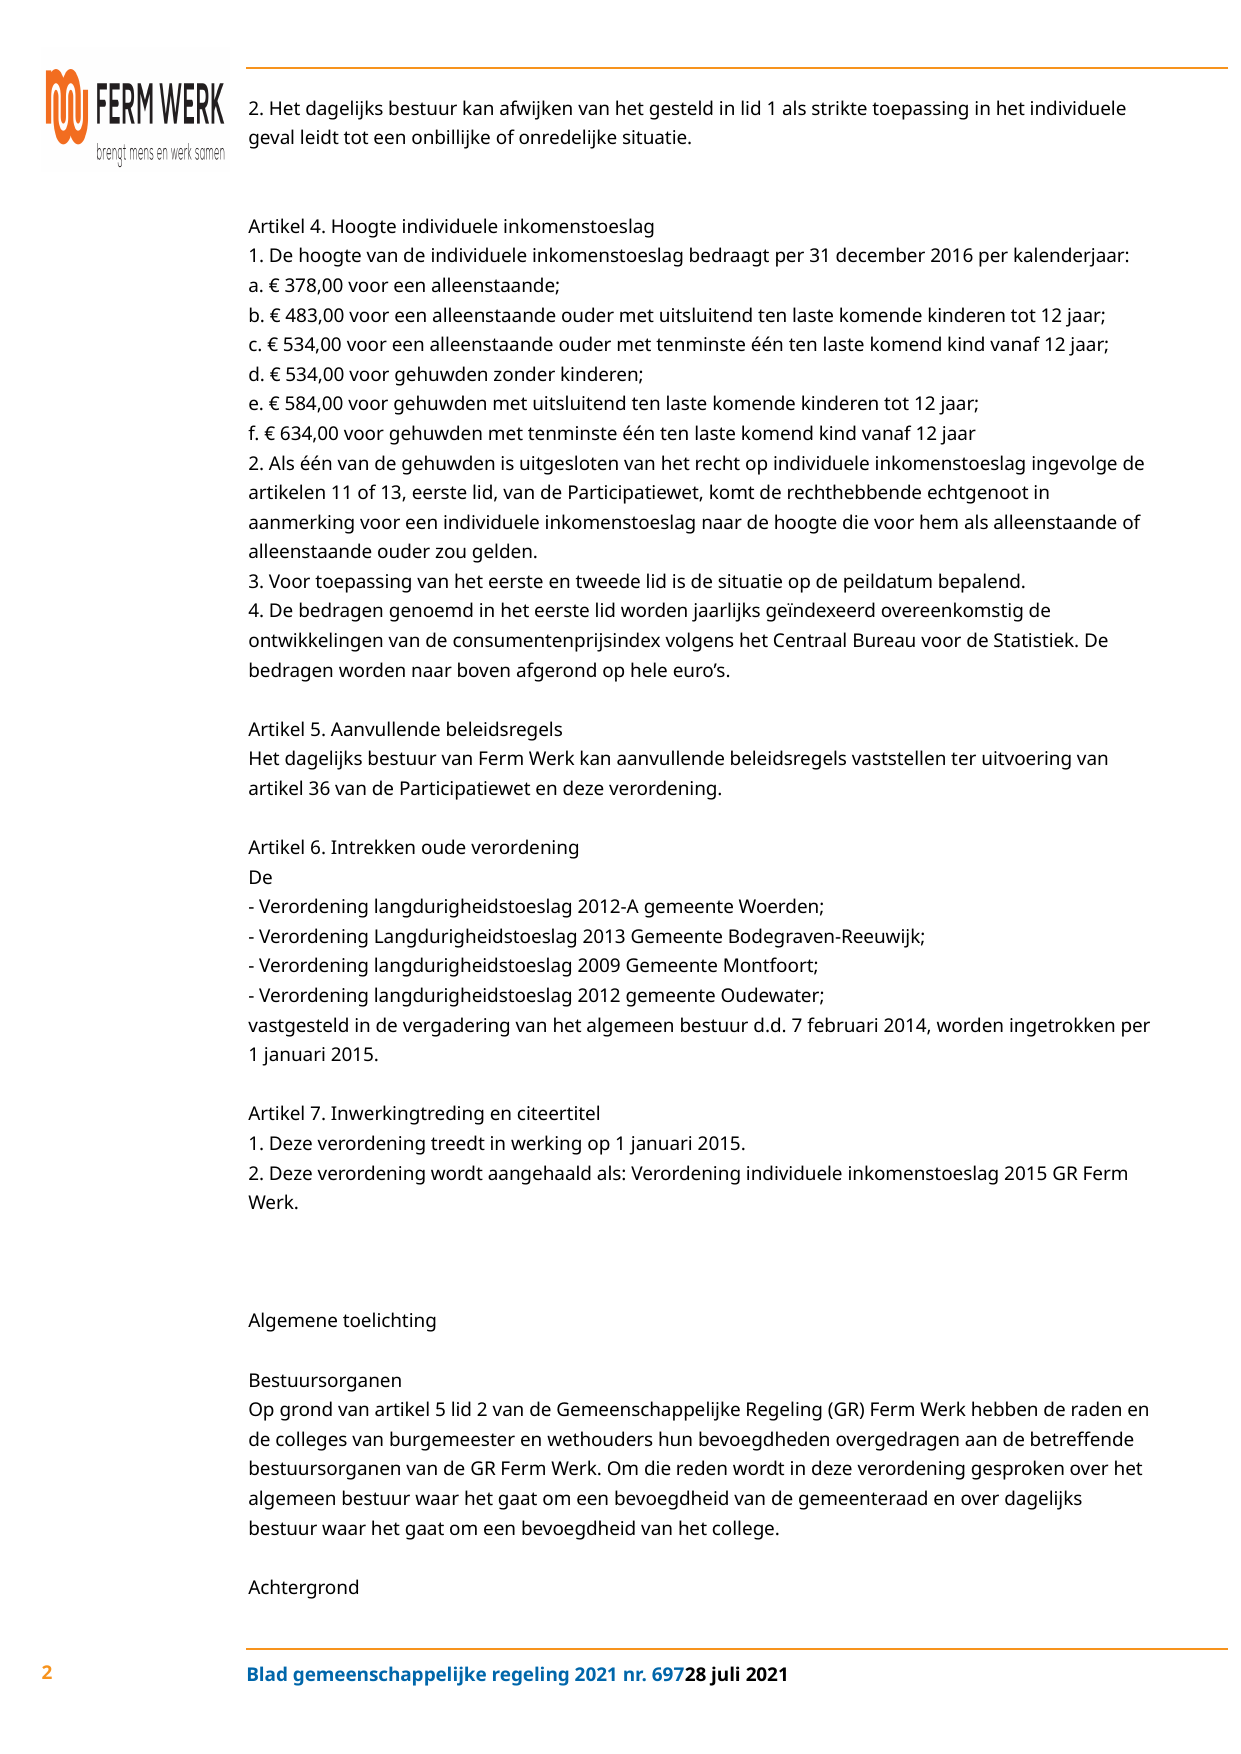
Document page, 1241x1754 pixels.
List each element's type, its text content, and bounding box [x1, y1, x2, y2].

text 1. Deze verordening treedt in werking op 1 januari 2015. [248, 1130, 1152, 1156]
text 2. Als één van de gehuwden is uitgesloten van het recht op individuele inkomenstoeslag ingevolge de artikelen 11 of 13, eerste lid, van de Participatiewet, komt de rechthebbende echtgenoot in aanmerking voor een individuele inkomenstoeslag naar de hoogte die voor hem als alleenstaande of alleenstaande ouder zou gelden. [248, 450, 1152, 564]
text vastgesteld in de vergadering van het algemeen bestuur d.d. 7 februari 2014, worden ingetrokken per 1 januari 2015. [248, 1012, 1152, 1067]
text c. € 534,00 voor een alleenstaande ouder met tenminste één ten laste komend kind vanaf 12 jaar; [248, 331, 1152, 357]
text e. € 584,00 voor gehuwden met uitsluitend ten laste komende kinderen tot 12 jaar; [248, 391, 1152, 416]
text f. € 634,00 voor gehuwden met tenminste één ten laste komend kind vanaf 12 jaar [248, 420, 1152, 446]
text d. € 534,00 voor gehuwden zonder kinderen; [248, 361, 1152, 387]
text Artikel 4. Hoogte individuele inkomenstoeslag [248, 213, 1152, 239]
text a. € 378,00 voor een alleenstaande; [248, 272, 1152, 298]
text - Verordening langdurigheidstoeslag 2009 Gemeente Montfoort; [248, 953, 1152, 978]
text Algemene toelichting [248, 1308, 1152, 1333]
text Achtergrond [248, 1574, 1152, 1600]
text 4. De bedragen genoemd in het eerste lid worden jaarlijks geïndexeerd overeenkomstig de ontwikkelingen van de consumentenprijsindex volgens het Centraal Bureau voor de Statistiek. De bedragen worden naar boven afgerond op hele euro’s. [248, 598, 1152, 683]
text Bestuursorganen [248, 1367, 1152, 1393]
text De [248, 864, 1152, 890]
text - Verordening langdurigheidstoeslag 2012-A gemeente Woerden; [248, 893, 1152, 919]
text 3. Voor toepassing van het eerste en tweede lid is de situatie op de peildatum bepalend. [248, 568, 1152, 594]
text Artikel 5. Aanvullende beleidsregels [248, 716, 1152, 742]
text - Verordening langdurigheidstoeslag 2012 gemeente Oudewater; [248, 982, 1152, 1008]
text Op grond van artikel 5 lid 2 van de Gemeenschappelijke Regeling (GR) Ferm Werk hebben de raden en de colleges van burgemeester en wethouders hun bevoegdheden overgedragen aan de betreffende bestuursorganen van de GR Ferm Werk. Om die reden wordt in deze verordening gesproken over het algemeen bestuur waar het gaat om een bevoegdheid van de gemeenteraad en over dagelijks bestuur waar het gaat om een bevoegdheid van het college. [248, 1396, 1152, 1541]
text Het dagelijks bestuur van Ferm Werk kan aanvullende beleidsregels vaststellen ter uitvoering van artikel 36 van de Participatiewet en deze verordening. [248, 746, 1152, 801]
text 2. Het dagelijks bestuur kan afwijken van het gesteld in lid 1 als strikte toepassing in het individuele geval leidt tot een onbillijke of onredelijke situatie. [248, 95, 1152, 150]
text 2. Deze verordening wordt aangehaald als: Verordening individuele inkomenstoeslag 2015 GR Ferm Werk. [248, 1160, 1152, 1215]
picture [41, 47, 231, 172]
text 1. De hoogte van de individuele inkomenstoeslag bedraagt per 31 december 2016 per kalenderjaar: [248, 243, 1152, 268]
text b. € 483,00 voor een alleenstaande ouder met uitsluitend ten laste komende kinderen tot 12 jaar; [248, 302, 1152, 328]
text Artikel 7. Inwerkingtreding en citeertitel [248, 1101, 1152, 1126]
text - Verordening Langdurigheidstoeslag 2013 Gemeente Bodegraven-Reeuwijk; [248, 923, 1152, 949]
text Artikel 6. Intrekken oude verordening [248, 834, 1152, 860]
